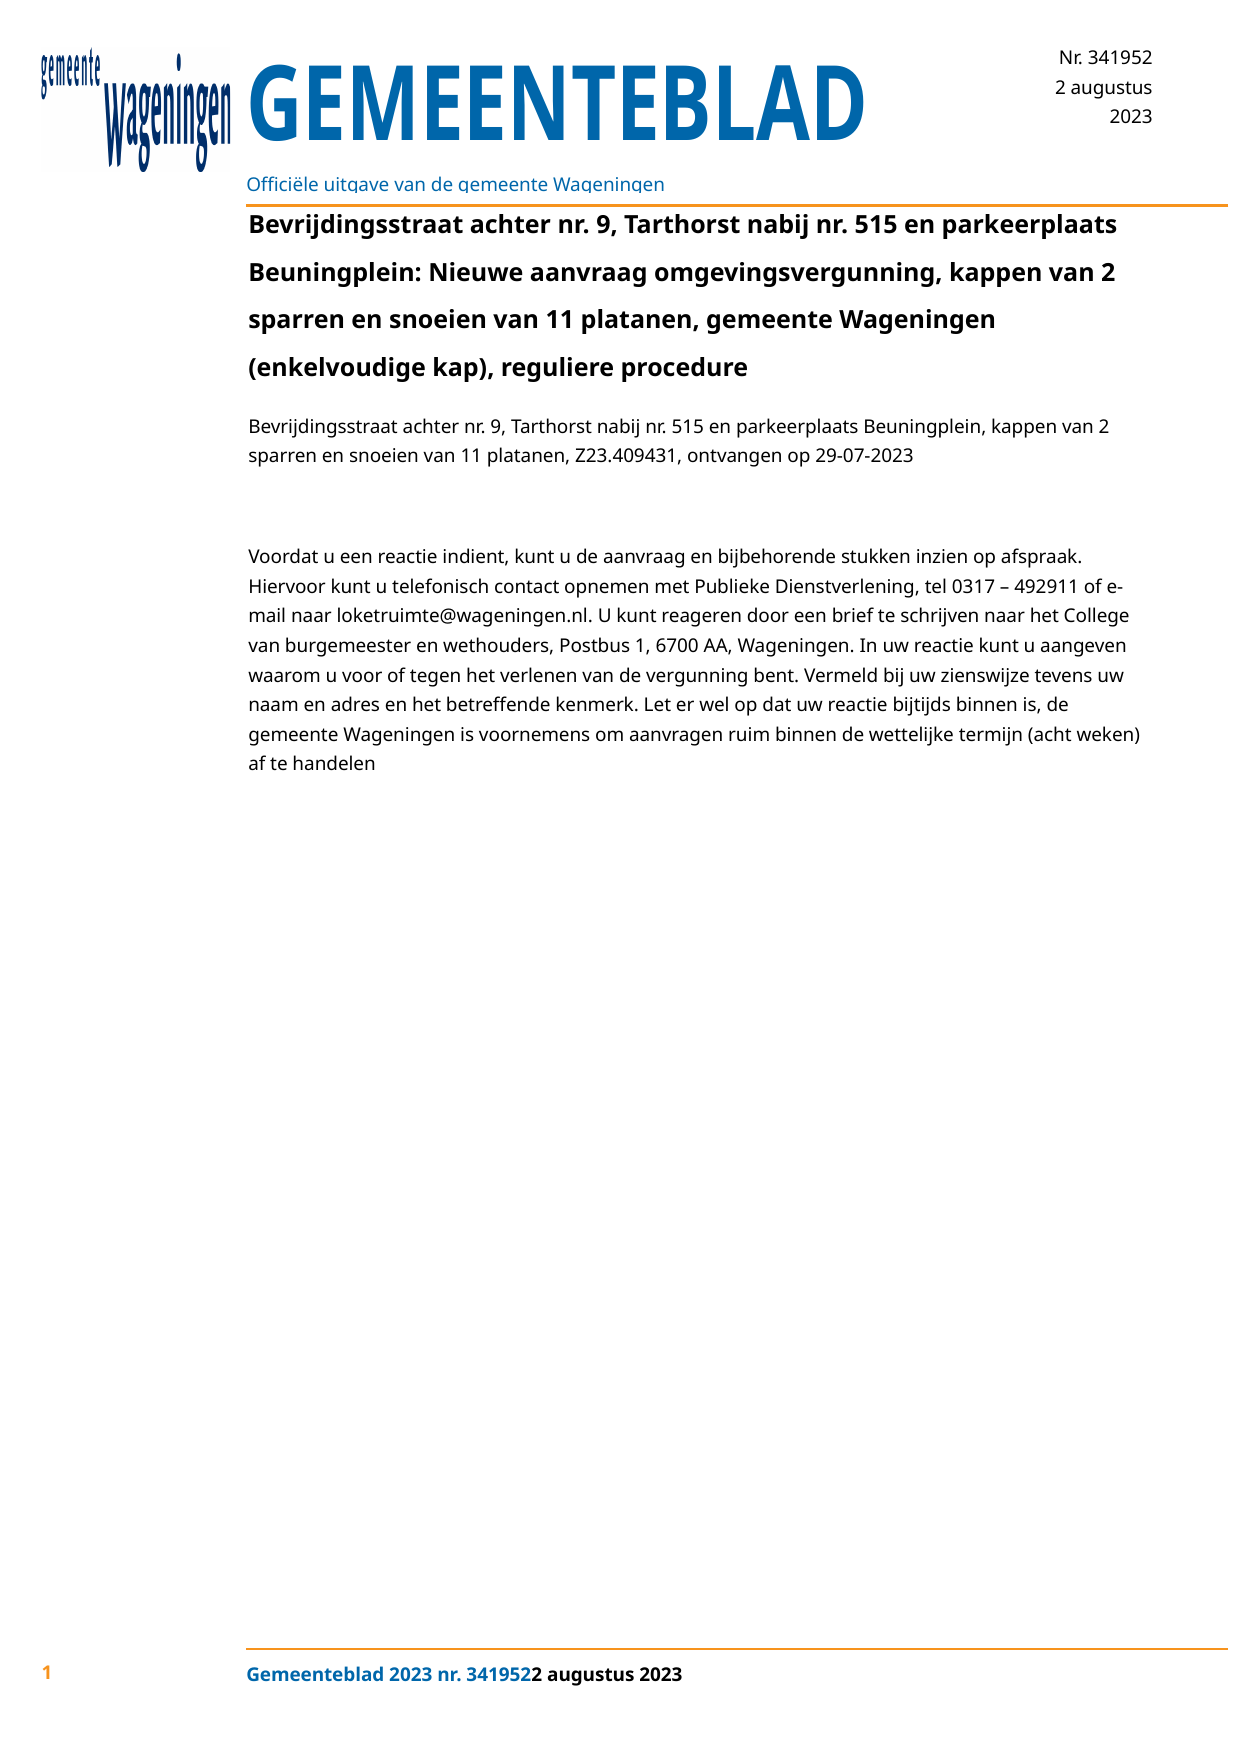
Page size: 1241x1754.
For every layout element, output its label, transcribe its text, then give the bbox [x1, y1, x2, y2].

picture [41, 47, 231, 172]
text Bevrijdingsstraat achter nr. 9, Tarthorst nabij nr. 515 en parkeerplaats Beuningplein, kappen van 2 sparren en snoeien van 11 platanen, Z23.409431, ontvangen op 29-07-2023 [248, 413, 1152, 468]
text Bevrijdingsstraat achter nr. 9, Tarthorst nabij nr. 515 en parkeerplaats Beuningplein: Nieuwe aanvraag omgevingsvergunning, kappen van 2 sparren en snoeien van 11 platanen, gemeente Wageningen (enkelvoudige kap), reguliere procedure [248, 207, 1152, 384]
text Voordat u een reactie indient, kunt u de aanvraag en bijbehorende stukken inzien op afspraak. Hiervoor kunt u telefonisch contact opnemen met Publieke Dienstverlening, tel 0317 – 492911 of e-mail naar loketruimte@wageningen.nl. U kunt reageren door een brief te schrijven naar het College van burgemeester en wethouders, Postbus 1, 6700 AA, Wageningen. In uw reactie kunt u aangeven waarom u voor of tegen het verlenen van de vergunning bent. Vermeld bij uw zienswijze tevens uw naam en adres en het betreffende kenmerk. Let er wel op dat uw reactie bijtijds binnen is, de gemeente Wageningen is voornemens om aanvragen ruim binnen de wettelijke termijn (acht weken) af te handelen [248, 543, 1152, 776]
